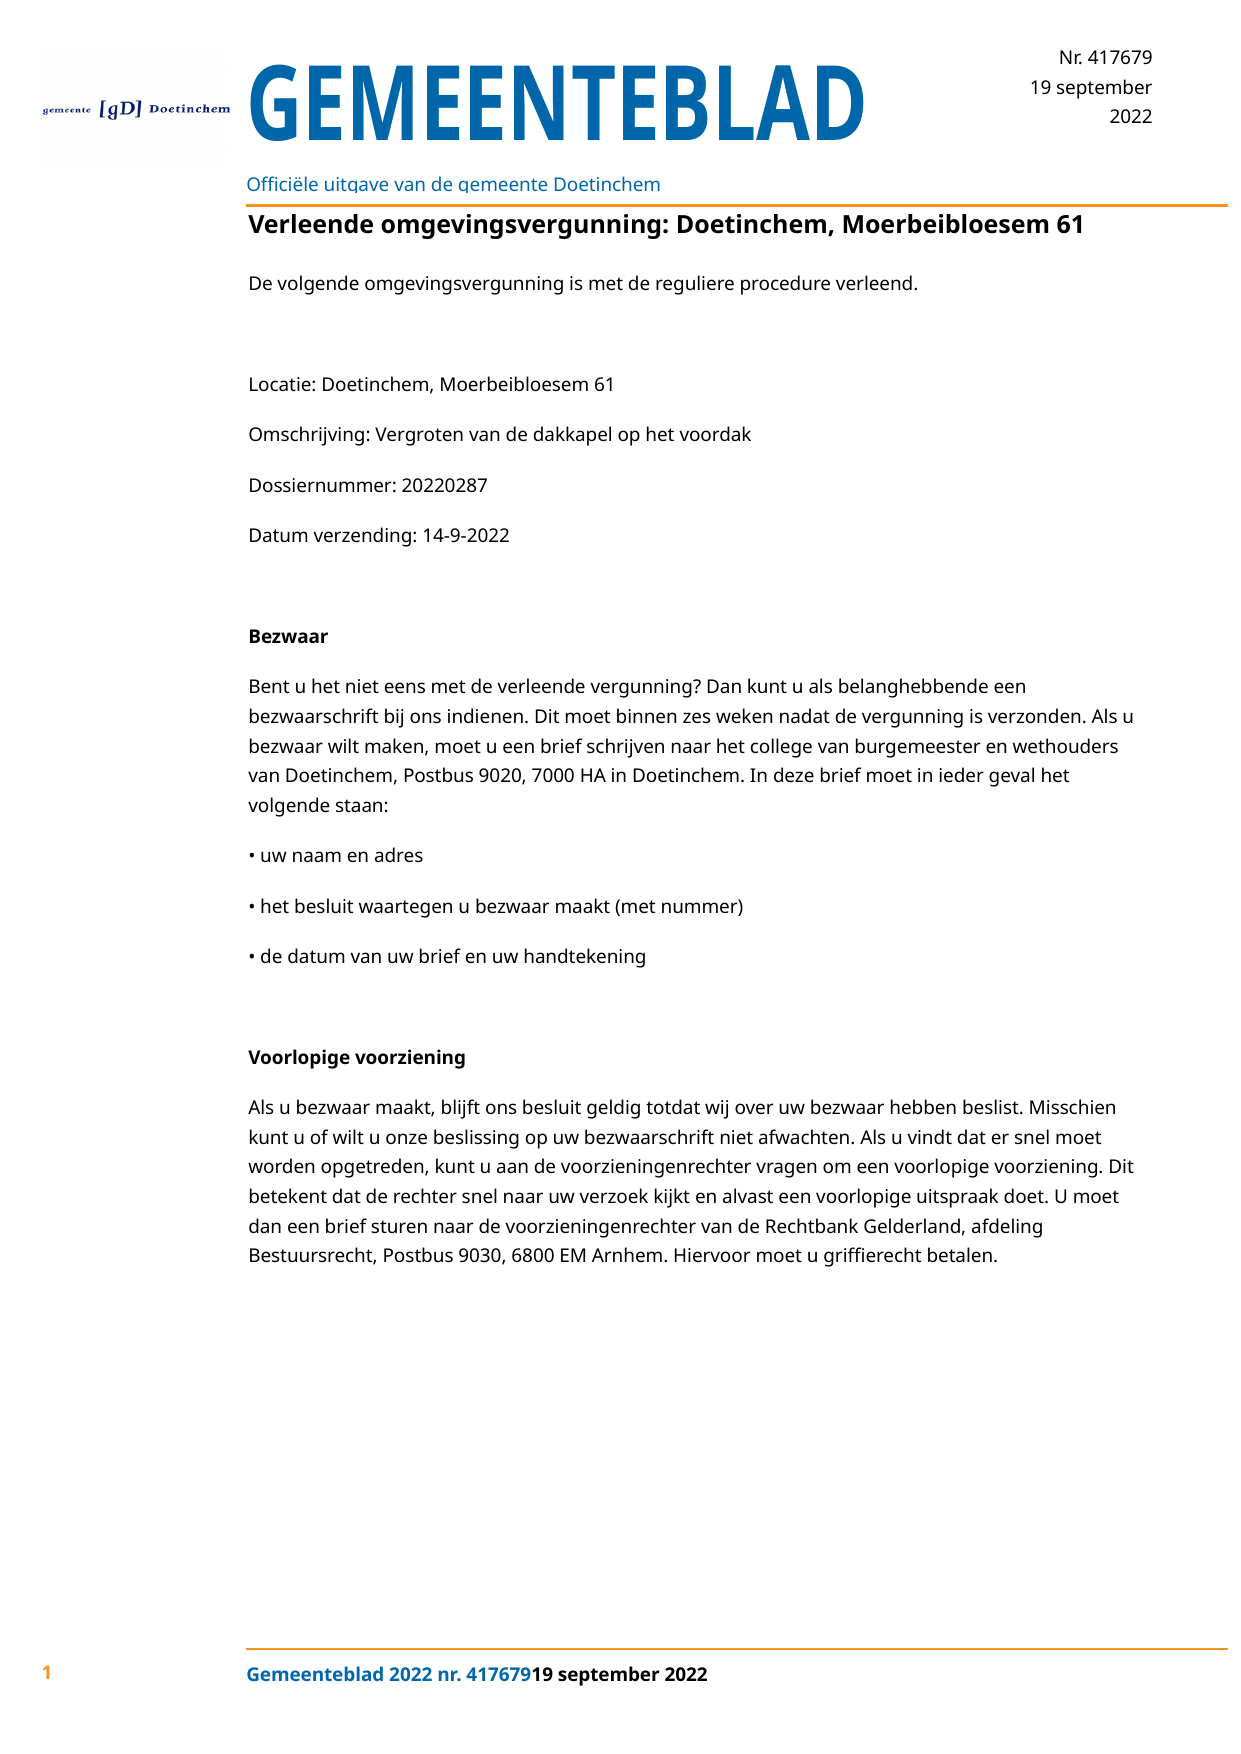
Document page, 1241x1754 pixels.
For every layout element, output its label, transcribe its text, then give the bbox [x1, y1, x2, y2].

text Datum verzending: 14-9-2022 [248, 522, 1152, 548]
text Voorlopige voorziening [248, 1044, 1152, 1070]
text • het besluit waartegen u bezwaar maakt (met nummer) [248, 893, 1152, 918]
text Dossiernummer: 20220287 [248, 472, 1152, 498]
text Omschrijving: Vergroten van de dakkapel op het voordak [248, 422, 1152, 447]
text • uw naam en adres [248, 842, 1152, 868]
text Bent u het niet eens met de verleende vergunning? Dan kunt u als belanghebbende een bezwaarschrift bij ons indienen. Dit moet binnen zes weken nadat de vergunning is verzonden. Als u bezwaar wilt maken, moet u een brief schrijven naar het college van burgemeester en wethouders van Doetinchem, Postbus 9020, 7000 HA in Doetinchem. In deze brief moet in ieder geval het volgende staan: [248, 674, 1152, 818]
text De volgende omgevingsvergunning is met de reguliere procedure verleend. [248, 270, 1152, 296]
text Bezwaar [248, 623, 1152, 649]
text Verleende omgevingsvergunning: Doetinchem, Moerbeibloesem 61 [248, 207, 1152, 241]
text Locatie: Doetinchem, Moerbeibloesem 61 [248, 371, 1152, 397]
picture [41, 47, 231, 172]
text • de datum van uw brief en uw handtekening [248, 943, 1152, 969]
text Als u bezwaar maakt, blijft ons besluit geldig totdat wij over uw bezwaar hebben beslist. Misschien kunt u of wilt u onze beslissing op uw bezwaarschrift niet afwachten. Als u vindt dat er snel moet worden opgetreden, kunt u aan de voorzieningenrechter vragen om een voorlopige voorziening. Dit betekent dat de rechter snel naar uw verzoek kijkt en alvast een voorlopige uitspraak doet. U moet dan een brief sturen naar de voorzieningenrechter van de Rechtbank Gelderland, afdeling Bestuursrecht, Postbus 9030, 6800 EM Arnhem. Hiervoor moet u griffierecht betalen. [248, 1094, 1152, 1268]
